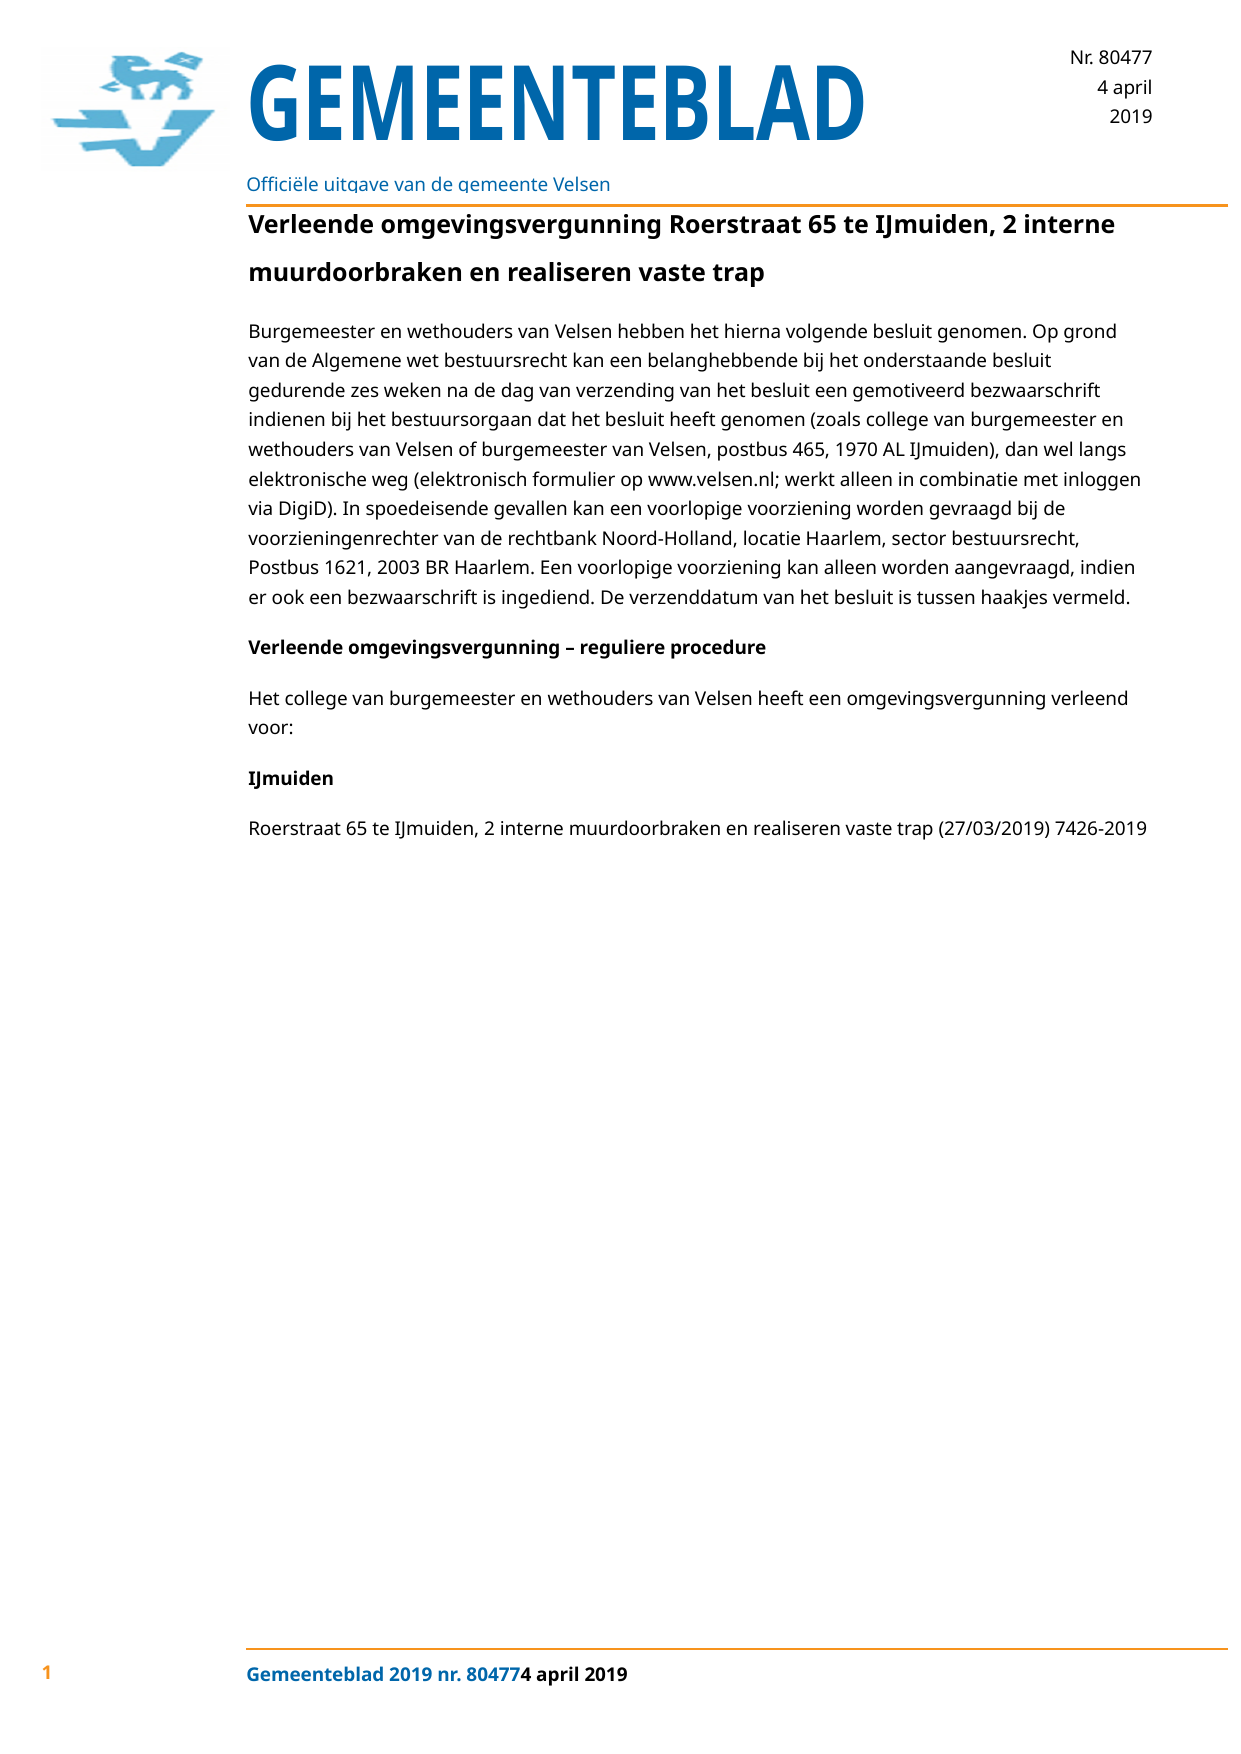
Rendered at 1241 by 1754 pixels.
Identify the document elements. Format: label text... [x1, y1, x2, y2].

text IJmuiden [248, 765, 1152, 791]
text Het college van burgemeester en wethouders van Velsen heeft een omgevingsvergunning verleend voor: [248, 685, 1152, 740]
text Verleende omgevingsvergunning Roerstraat 65 te IJmuiden, 2 interne muurdoorbraken en realiseren vaste trap [248, 207, 1152, 288]
text Verleende omgevingsvergunning – reguliere procedure [248, 634, 1152, 660]
text Burgemeester en wethouders van Velsen hebben het hierna volgende besluit genomen. Op grond van de Algemene wet bestuursrecht kan een belanghebbende bij het onderstaande besluit gedurende zes weken na de dag van verzending van het besluit een gemotiveerd bezwaarschrift indienen bij het bestuursorgaan dat het besluit heeft genomen (zoals college van burgemeester en wethouders van Velsen of burgemeester van Velsen, postbus 465, 1970 AL IJmuiden), dan wel langs elektronische weg (elektronisch formulier op www.velsen.nl; werkt alleen in combinatie met inloggen via DigiD). In spoedeisende gevallen kan een voorlopige voorziening worden gevraagd bij de voorzieningenrechter van de rechtbank Noord-Holland, locatie Haarlem, sector bestuursrecht, Postbus 1621, 2003 BR Haarlem. Een voorlopige voorziening kan alleen worden aangevraagd, indien er ook een bezwaarschrift is ingediend. De verzenddatum van het besluit is tussen haakjes vermeld. [248, 318, 1152, 610]
picture [41, 47, 231, 172]
text Roerstraat 65 te IJmuiden, 2 interne muurdoorbraken en realiseren vaste trap (27/03/2019) 7426-2019 [248, 815, 1152, 841]
